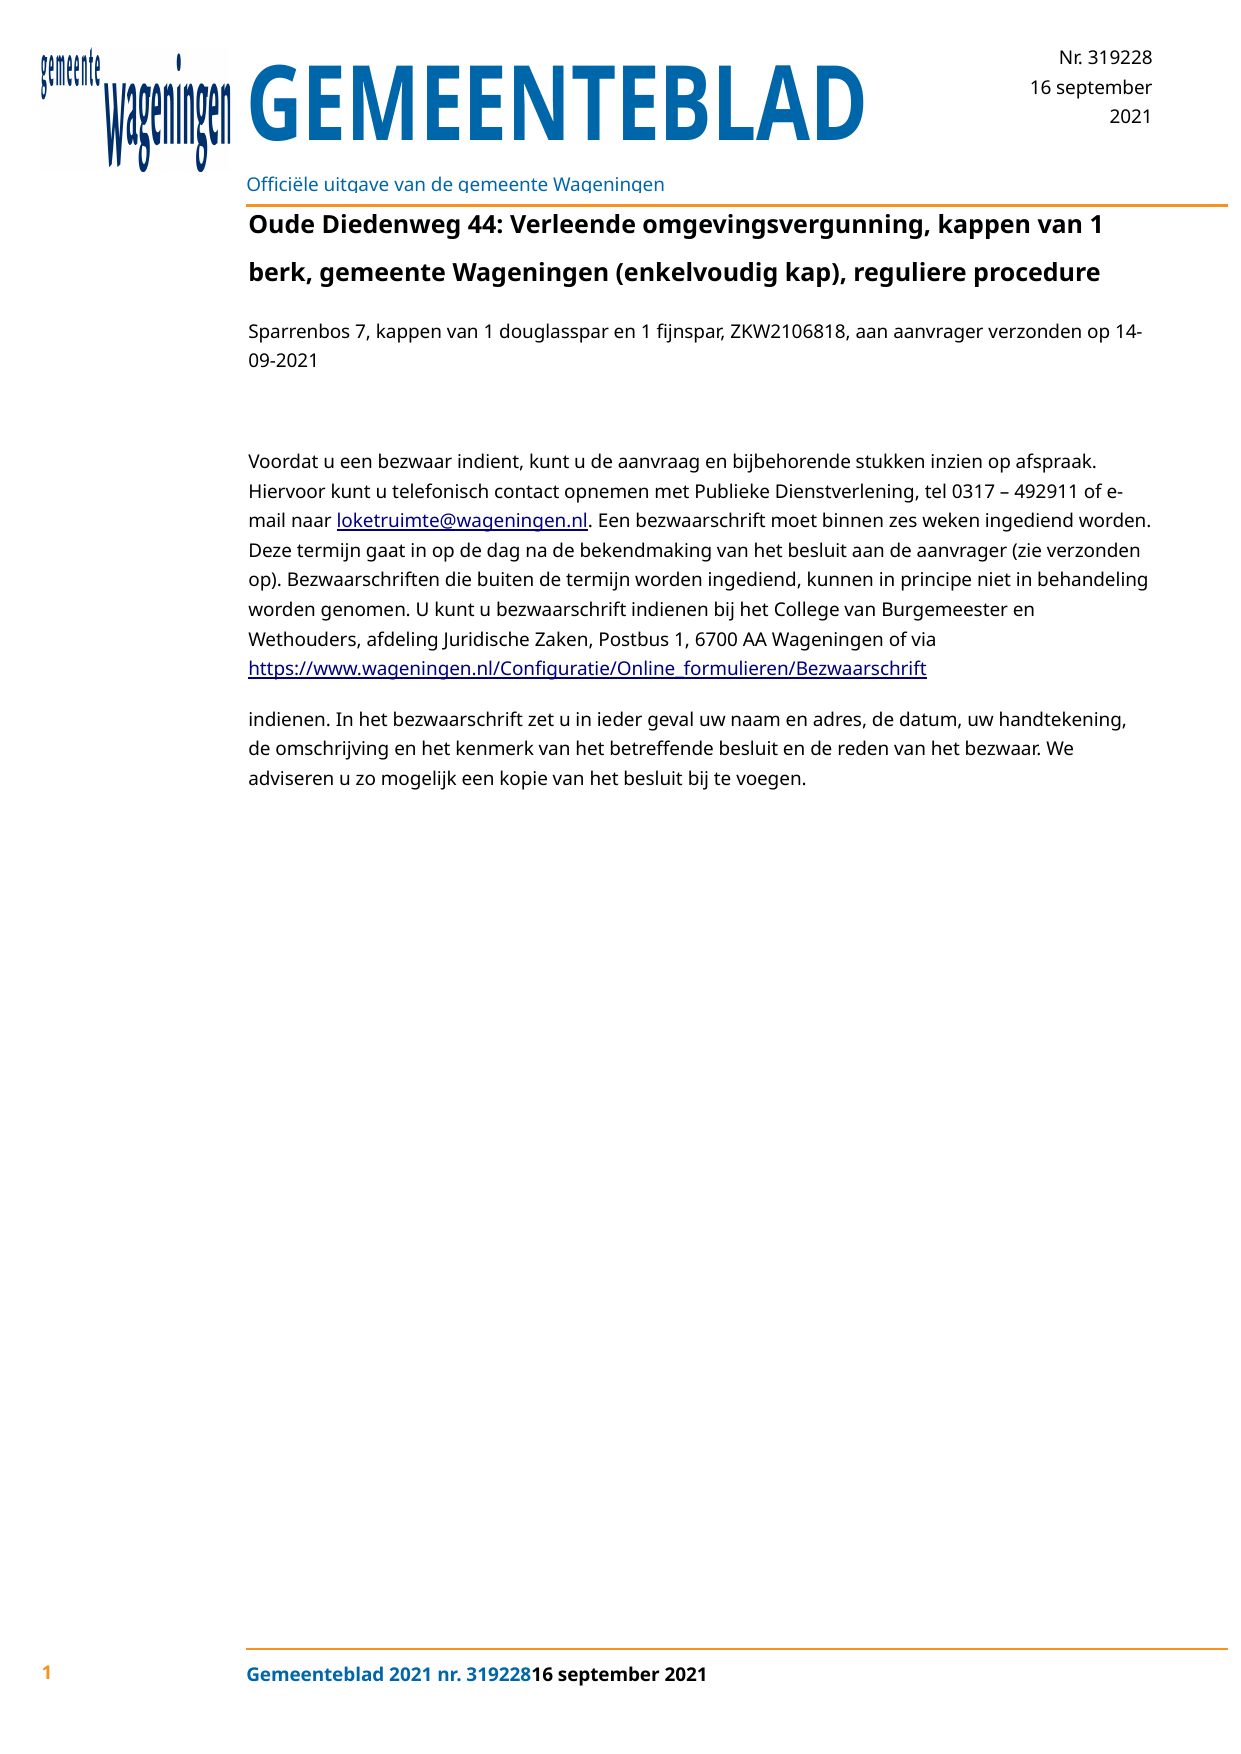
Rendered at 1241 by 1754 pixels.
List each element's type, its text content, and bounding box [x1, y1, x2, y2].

text Sparrenbos 7, kappen van 1 douglasspar en 1 fijnspar, ZKW2106818, aan aanvrager verzonden op 14-09-2021 [248, 318, 1152, 373]
text Oude Diedenweg 44: Verleende omgevingsvergunning, kappen van 1 berk, gemeente Wageningen (enkelvoudig kap), reguliere procedure [248, 207, 1152, 288]
text indienen. In het bezwaarschrift zet u in ieder geval uw naam en adres, de datum, uw handtekening, de omschrijving en het kenmerk van het betreffende besluit en de reden van het bezwaar. We adviseren u zo mogelijk een kopie van het besluit bij te voegen. [248, 706, 1152, 791]
text Voordat u een bezwaar indient, kunt u de aanvraag en bijbehorende stukken inzien op afspraak. Hiervoor kunt u telefonisch contact opnemen met Publieke Dienstverlening, tel 0317 – 492911 of e-mail naar loketruimte@wageningen.nl. Een bezwaarschrift moet binnen zes weken ingediend worden. Deze termijn gaat in op de dag na de bekendmaking van het besluit aan de aanvrager (zie verzonden op). Bezwaarschriften die buiten de termijn worden ingediend, kunnen in principe niet in behandeling worden genomen. U kunt u bezwaarschrift indienen bij het College van Burgemeester en Wethouders, afdeling Juridische Zaken, Postbus 1, 6700 AA Wageningen of via https://www.wageningen.nl/Configuratie/Online_formulieren/Bezwaarschrift [248, 448, 1152, 681]
picture [41, 47, 231, 172]
